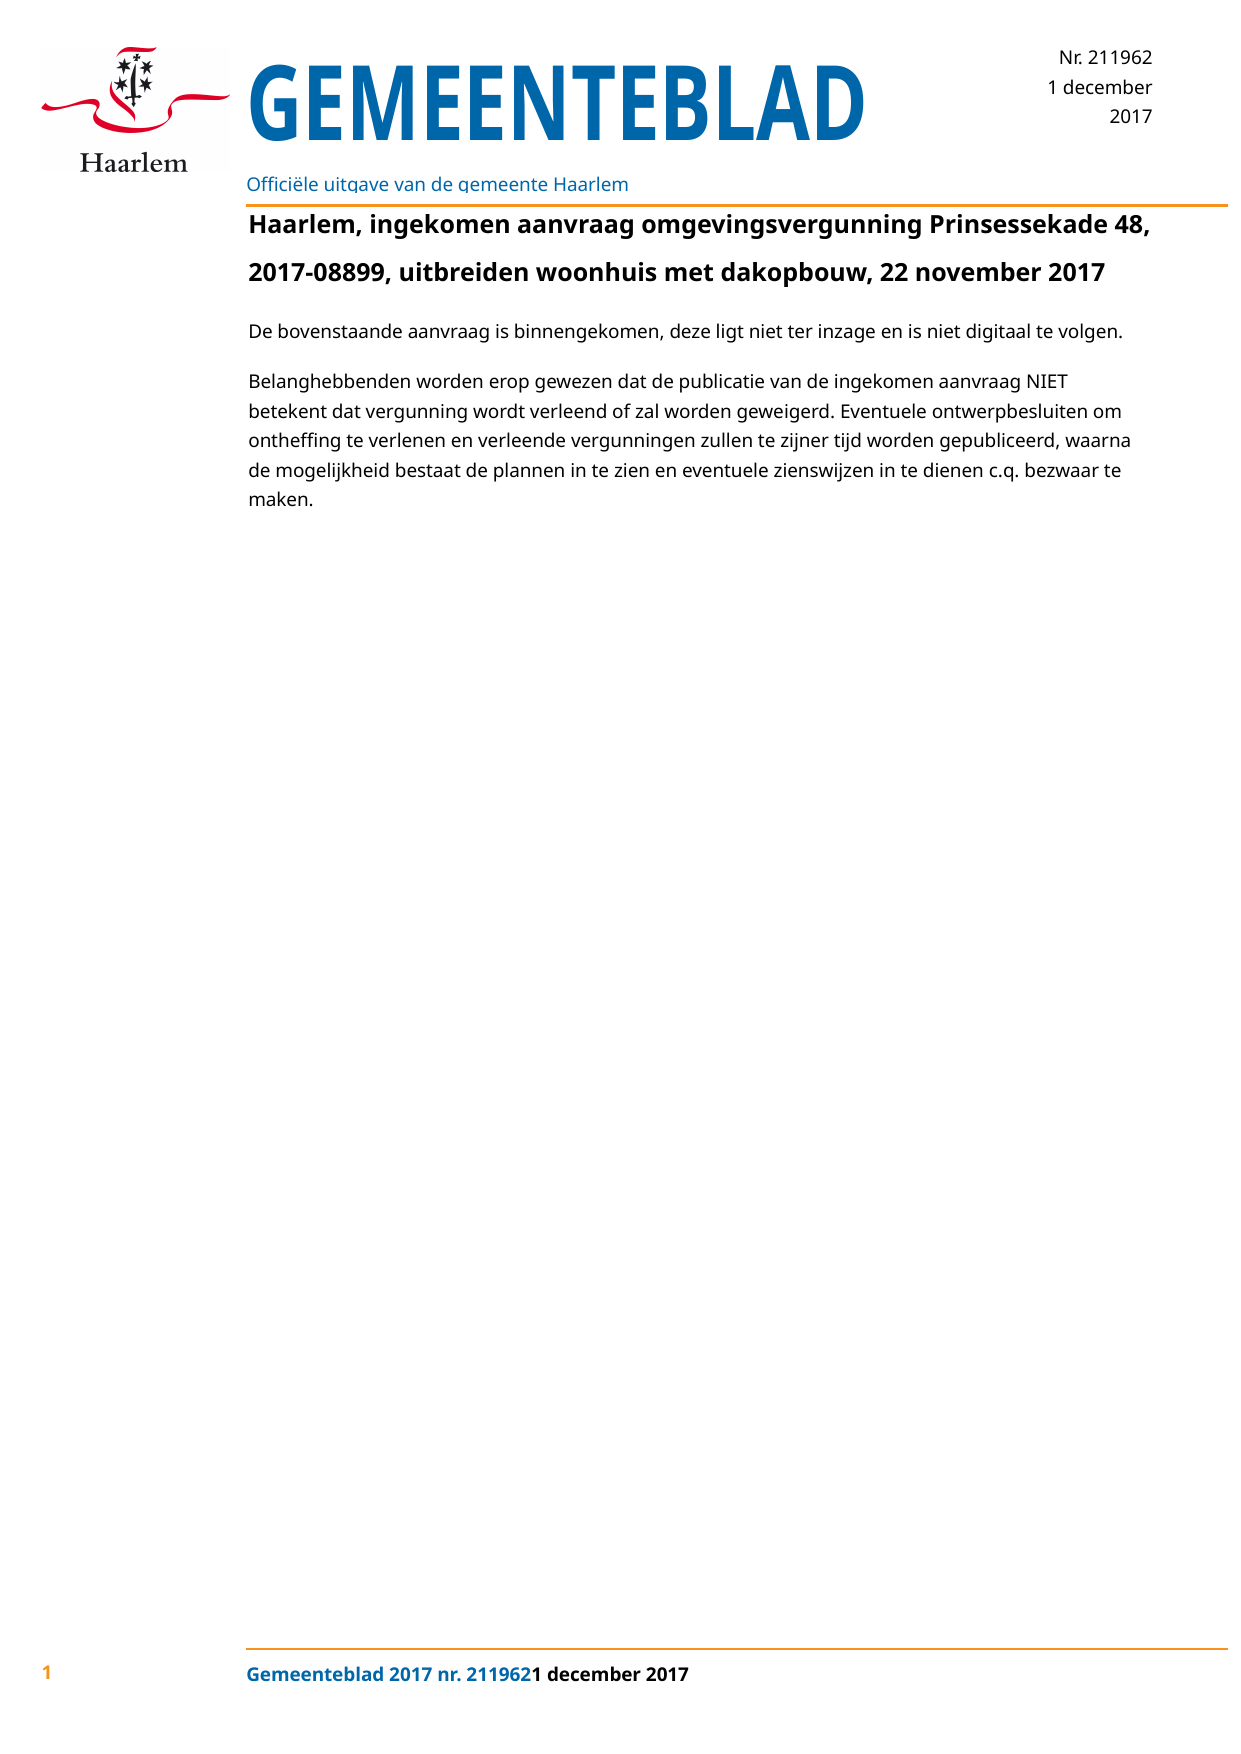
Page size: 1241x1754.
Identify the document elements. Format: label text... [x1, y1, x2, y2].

picture [41, 47, 231, 172]
text De bovenstaande aanvraag is binnengekomen, deze ligt niet ter inzage en is niet digitaal te volgen. [248, 318, 1152, 344]
text Haarlem, ingekomen aanvraag omgevingsvergunning Prinsessekade 48, 2017-08899, uitbreiden woonhuis met dakopbouw, 22 november 2017 [248, 207, 1152, 288]
text Belanghebbenden worden erop gewezen dat de publicatie van de ingekomen aanvraag NIET betekent dat vergunning wordt verleend of zal worden geweigerd. Eventuele ontwerpbesluiten om ontheffing te verlenen en verleende vergunningen zullen te zijner tijd worden gepubliceerd, waarna de mogelijkheid bestaat de plannen in te zien en eventuele zienswijzen in te dienen c.q. bezwaar te maken. [248, 368, 1152, 512]
